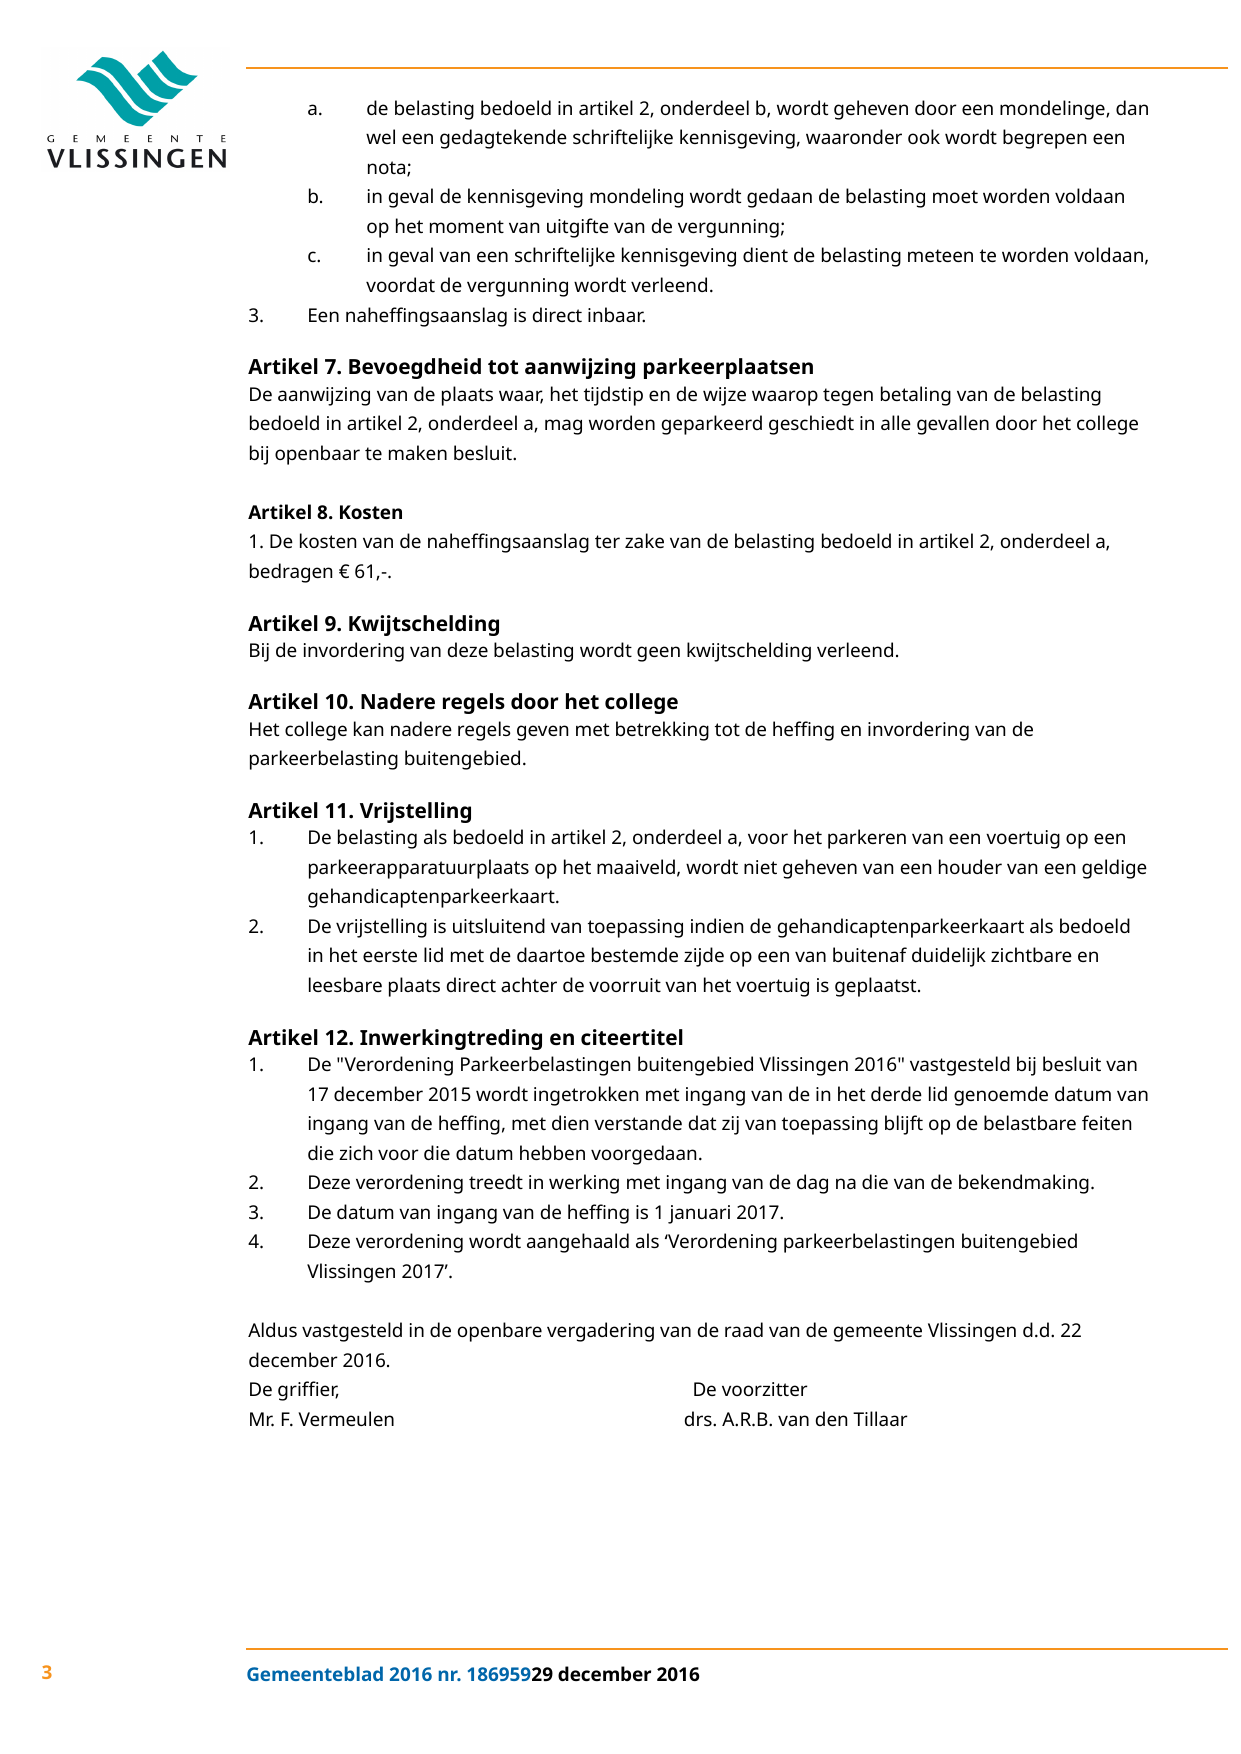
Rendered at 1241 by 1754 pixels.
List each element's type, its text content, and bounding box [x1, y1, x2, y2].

text Artikel 12. Inwerkingtreding en citeertitel [248, 1023, 1152, 1051]
list Deze verordening treedt in werking met ingang van de dag na die van de bekendmaking. [248, 1169, 1152, 1195]
text 1. De kosten van de naheffingsaanslag ter zake van de belasting bedoeld in artikel 2, onderdeel a, bedragen € 61,-. [248, 529, 1152, 584]
list Deze verordening wordt aangehaald als ‘Verordening parkeerbelastingen buitengebied Vlissingen 2017’. [248, 1229, 1152, 1284]
picture [41, 47, 231, 172]
text Mr. F. Vermeulen drs. A.R.B. van den Tillaar [248, 1406, 1152, 1432]
text parkeerbelasting buitengebied. [248, 746, 1152, 771]
text De griffier, De voorzitter [248, 1377, 1152, 1402]
text Artikel 9. Kwijtschelding [248, 609, 1152, 637]
text Bij de invordering van deze belasting wordt geen kwijtschelding verleend. [248, 637, 1152, 663]
list in geval van een schriftelijke kennisgeving dient de belasting meteen te worden voldaan, voordat de vergunning wordt verleend. [307, 243, 1152, 298]
list in geval de kennisgeving mondeling wordt gedaan de belasting moet worden voldaan op het moment van uitgifte van de vergunning; [307, 183, 1152, 239]
list de belasting bedoeld in artikel 2, onderdeel b, wordt geheven door een mondelinge, dan wel een gedagtekende schriftelijke kennisgeving, waaronder ook wordt begrepen een nota; [307, 95, 1152, 180]
text Artikel 10. Nadere regels door het college [248, 687, 1152, 716]
text De aanwijzing van de plaats waar, het tijdstip en de wijze waarop tegen betaling van de belasting bedoeld in artikel 2, onderdeel a, mag worden geparkeerd geschiedt in alle gevallen door het college bij openbaar te maken besluit. [248, 381, 1152, 466]
text Het college kan nadere regels geven met betrekking tot de heffing en invordering van de [248, 716, 1152, 742]
list Een naheffingsaanslag is direct inbaar. [248, 302, 1152, 328]
text Aldus vastgesteld in de openbare vergadering van de raad van de gemeente Vlissingen d.d. 22 december 2016. [248, 1317, 1152, 1373]
text Artikel 8. Kosten [248, 499, 1152, 525]
text Artikel 11. Vrijstelling [248, 796, 1152, 824]
text Artikel 7. Bevoegdheid tot aanwijzing parkeerplaatsen [248, 352, 1152, 381]
list De datum van ingang van de heffing is 1 januari 2017. [248, 1199, 1152, 1225]
list De vrijstelling is uitsluitend van toepassing indien de gehandicaptenparkeerkaart als bedoeld in het eerste lid met de daartoe bestemde zijde op een van buitenaf duidelijk zichtbare en leesbare plaats direct achter de voorruit van het voertuig is geplaatst. [248, 913, 1152, 998]
list De "Verordening Parkeerbelastingen buitengebied Vlissingen 2016" vastgesteld bij besluit van 17 december 2015 wordt ingetrokken met ingang van de in het derde lid genoemde datum van ingang van de heffing, met dien verstande dat zij van toepassing blijft op de belastbare feiten die zich voor die datum hebben voorgedaan. [248, 1051, 1152, 1166]
list De belasting als bedoeld in artikel 2, onderdeel a, voor het parkeren van een voertuig op een parkeerapparatuurplaats op het maaiveld, wordt niet geheven van een houder van een geldige gehandicaptenparkeerkaart. [248, 824, 1152, 909]
